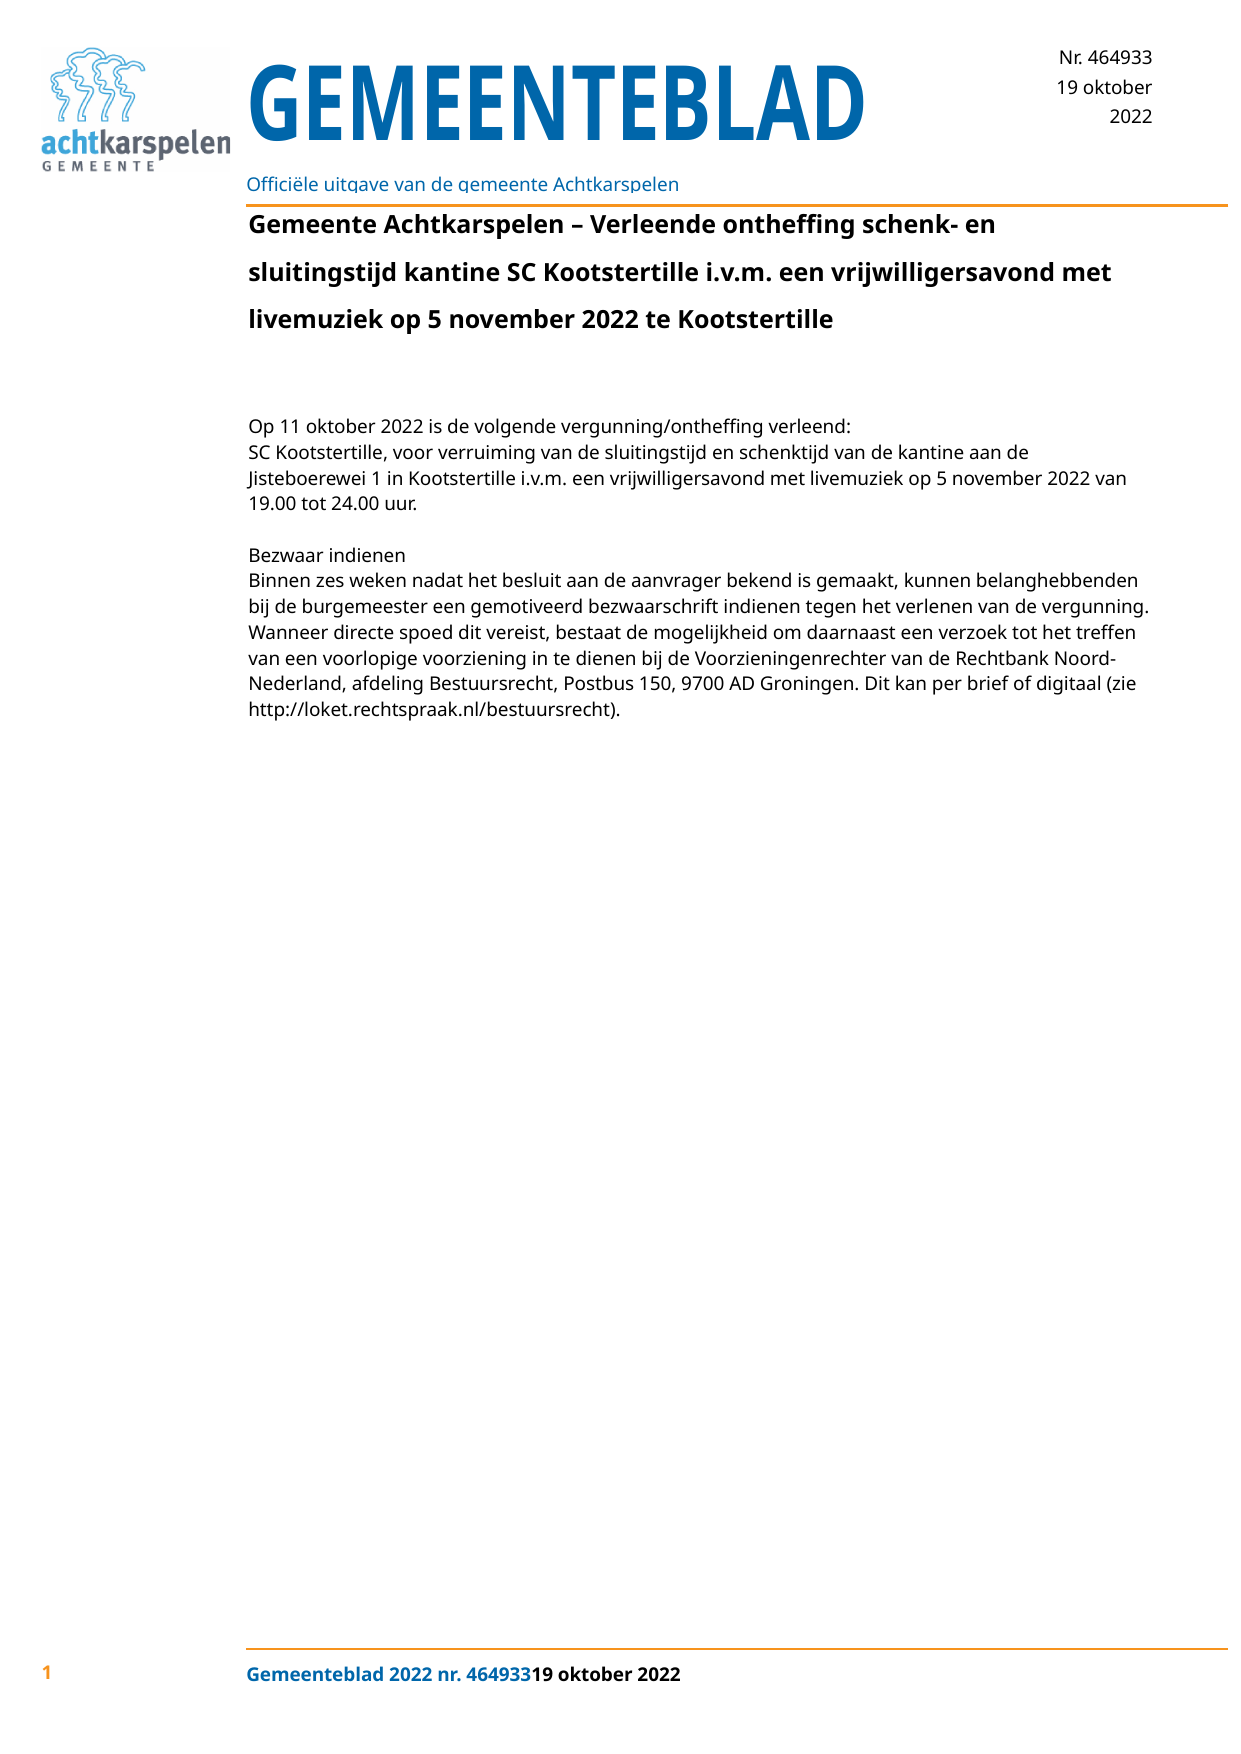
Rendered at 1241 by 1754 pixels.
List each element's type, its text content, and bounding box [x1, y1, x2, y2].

text Op 11 oktober 2022 is de volgende vergunning/ontheffing verleend: [248, 413, 1152, 439]
text Bezwaar indienen [248, 542, 1152, 568]
picture [41, 47, 231, 172]
text SC Kootstertille, voor verruiming van de sluitingstijd en schenktijd van de kantine aan de Jisteboerewei 1 in Kootstertille i.v.m. een vrijwilligersavond met livemuziek op 5 november 2022 van 19.00 tot 24.00 uur. [248, 439, 1152, 516]
text Binnen zes weken nadat het besluit aan de aanvrager bekend is gemaakt, kunnen belanghebbenden bij de burgemeester een gemotiveerd bezwaarschrift indienen tegen het verlenen van de vergunning. Wanneer directe spoed dit vereist, bestaat de mogelijkheid om daarnaast een verzoek tot het treffen van een voorlopige voorziening in te dienen bij de Voorzieningenrechter van de Rechtbank Noord-Nederland, afdeling Bestuursrecht, Postbus 150, 9700 AD Groningen. Dit kan per brief of digitaal (zie http://loket.rechtspraak.nl/bestuursrecht). [248, 568, 1152, 722]
text Gemeente Achtkarspelen – Verleende ontheffing schenk- en sluitingstijd kantine SC Kootstertille i.v.m. een vrijwilligersavond met livemuziek op 5 november 2022 te Kootstertille [248, 207, 1152, 336]
